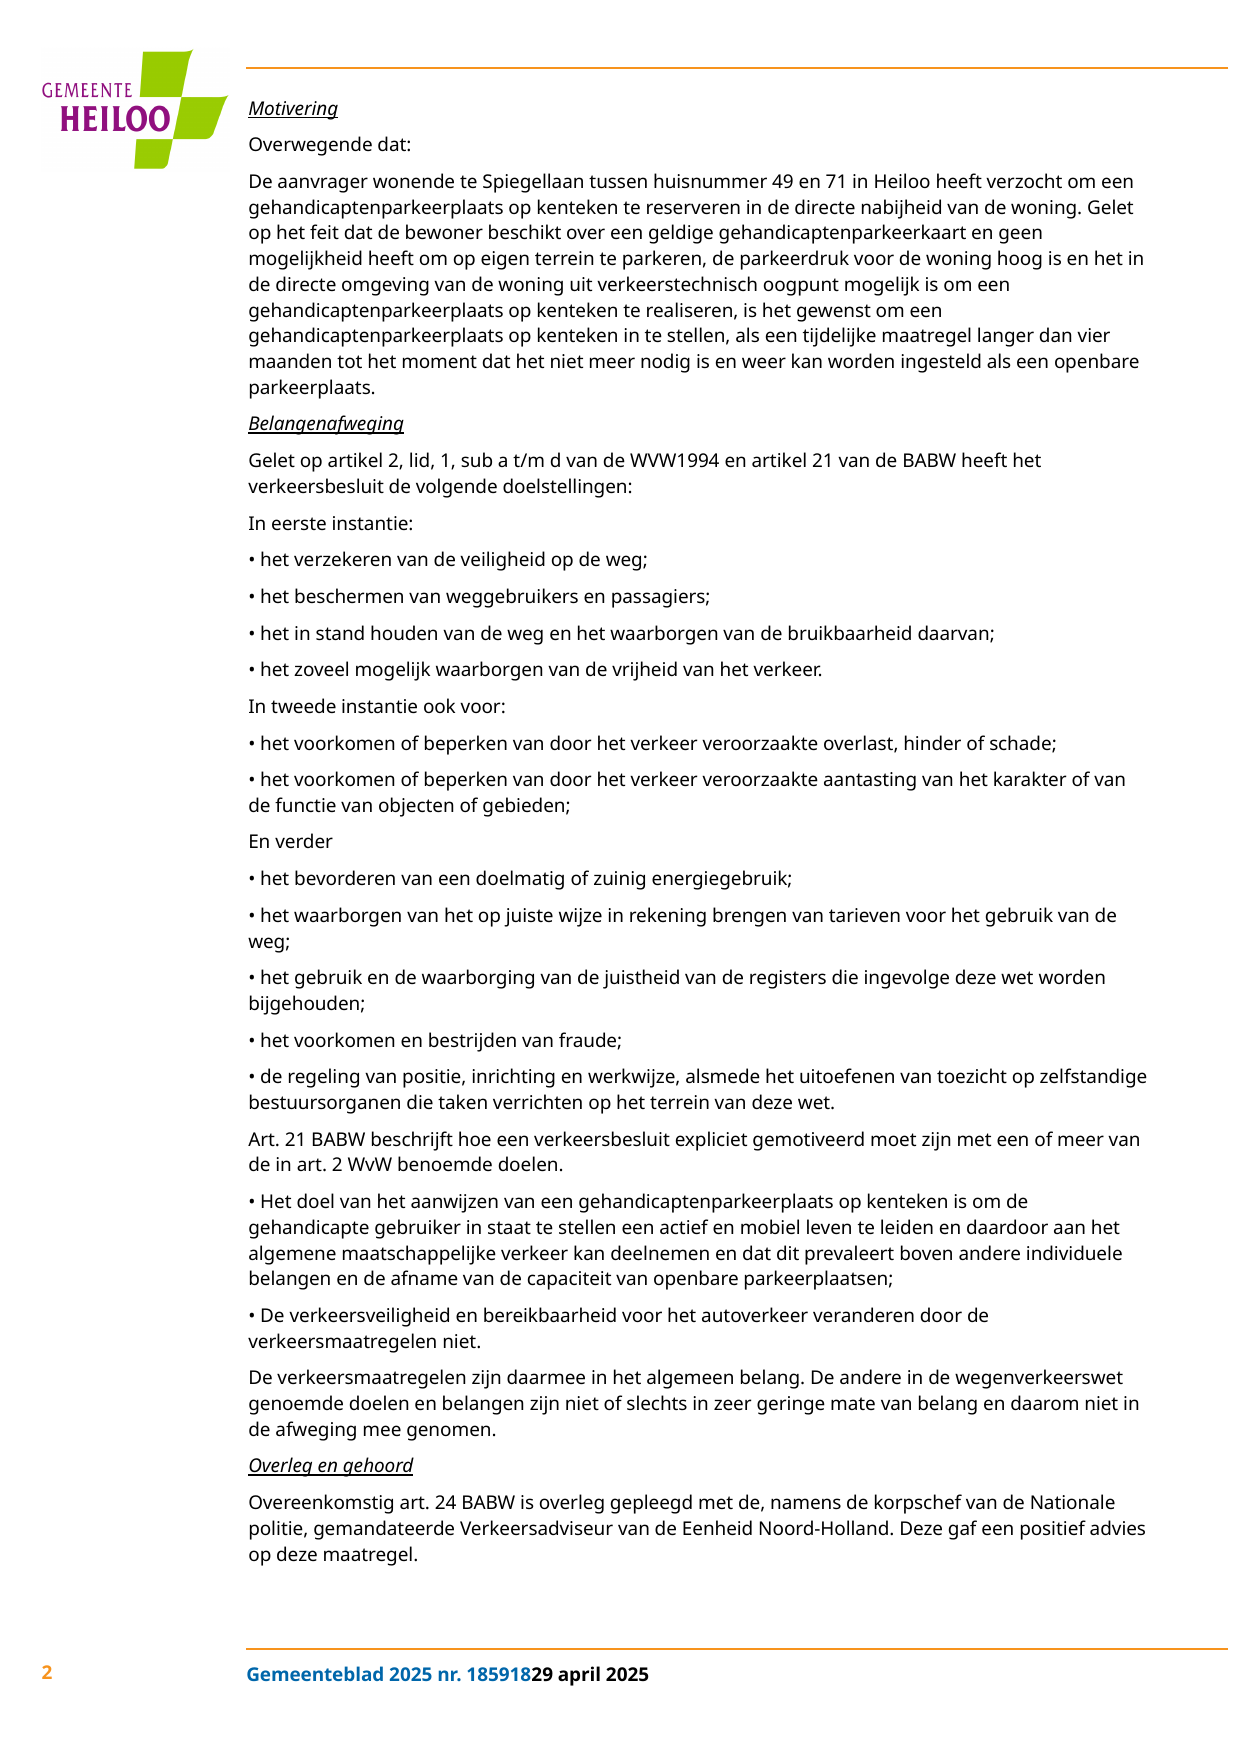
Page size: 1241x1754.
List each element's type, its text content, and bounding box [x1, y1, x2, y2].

text • het voorkomen of beperken van door het verkeer veroorzaakte overlast, hinder of schade; [248, 730, 1152, 755]
text Overleg en gehoord [248, 1453, 1152, 1478]
text • het voorkomen en bestrijden van fraude; [248, 1027, 1152, 1053]
text • het beschermen van weggebruikers en passagiers; [248, 583, 1152, 609]
text En verder [248, 829, 1152, 854]
text • het voorkomen of beperken van door het verkeer veroorzaakte aantasting van het karakter of van de functie van objecten of gebieden; [248, 766, 1152, 818]
text • het gebruik en de waarborging van de juistheid van de registers die ingevolge deze wet worden bijgehouden; [248, 964, 1152, 1016]
text • het waarborgen van het op juiste wijze in rekening brengen van tarieven voor het gebruik van de weg; [248, 902, 1152, 953]
text Gelet op artikel 2, lid, 1, sub a t/m d van de WVW1994 en artikel 21 van de BABW heeft het verkeersbesluit de volgende doelstellingen: [248, 447, 1152, 499]
text • De verkeersveiligheid en bereikbaarheid voor het autoverkeer veranderen door de verkeersmaatregelen niet. [248, 1302, 1152, 1354]
text Overwegende dat: [248, 131, 1152, 157]
text • het zoveel mogelijk waarborgen van de vrijheid van het verkeer. [248, 656, 1152, 682]
text Art. 21 BABW beschrijft hoe een verkeersbesluit expliciet gemotiveerd moet zijn met een of meer van de in art. 2 WvW benoemde doelen. [248, 1126, 1152, 1177]
text • Het doel van het aanwijzen van een gehandicaptenparkeerplaats op kenteken is om de gehandicapte gebruiker in staat te stellen een actief en mobiel leven te leiden en daardoor aan het algemene maatschappelijke verkeer kan deelnemen en dat dit prevaleert boven andere individuele belangen en de afname van de capaciteit van openbare parkeerplaatsen; [248, 1188, 1152, 1291]
picture [41, 47, 231, 172]
text De aanvrager wonende te Spiegellaan tussen huisnummer 49 en 71 in Heiloo heeft verzocht om een gehandicaptenparkeerplaats op kenteken te reserveren in de directe nabijheid van de woning. Gelet op het feit dat de bewoner beschikt over een geldige gehandicaptenparkeerkaart en geen mogelijkheid heeft om op eigen terrein te parkeren, de parkeerdruk voor de woning hoog is en het in de directe omgeving van de woning uit verkeerstechnisch oogpunt mogelijk is om een gehandicaptenparkeerplaats op kenteken te realiseren, is het gewenst om een gehandicaptenparkeerplaats op kenteken in te stellen, als een tijdelijke maatregel langer dan vier maanden tot het moment dat het niet meer nodig is en weer kan worden ingesteld als een openbare parkeerplaats. [248, 168, 1152, 400]
text Overeenkomstig art. 24 BABW is overleg gepleegd met de, namens de korpschef van de Nationale politie, gemandateerde Verkeersadviseur van de Eenheid Noord-Holland. Deze gaf een positief advies op deze maatregel. [248, 1489, 1152, 1567]
text • het in stand houden van de weg en het waarborgen van de bruikbaarheid daarvan; [248, 620, 1152, 645]
text • het verzekeren van de veiligheid op de weg; [248, 546, 1152, 572]
text Motivering [248, 95, 1152, 121]
text Belangenafweging [248, 411, 1152, 436]
text In tweede instantie ook voor: [248, 693, 1152, 719]
text • het bevorderen van een doelmatig of zuinig energiegebruik; [248, 865, 1152, 891]
text In eerste instantie: [248, 510, 1152, 535]
text • de regeling van positie, inrichting en werkwijze, alsmede het uitoefenen van toezicht op zelfstandige bestuursorganen die taken verrichten op het terrein van deze wet. [248, 1063, 1152, 1115]
text De verkeersmaatregelen zijn daarmee in het algemeen belang. De andere in de wegenverkeerswet genoemde doelen en belangen zijn niet of slechts in zeer geringe mate van belang en daarom niet in de afweging mee genomen. [248, 1364, 1152, 1442]
